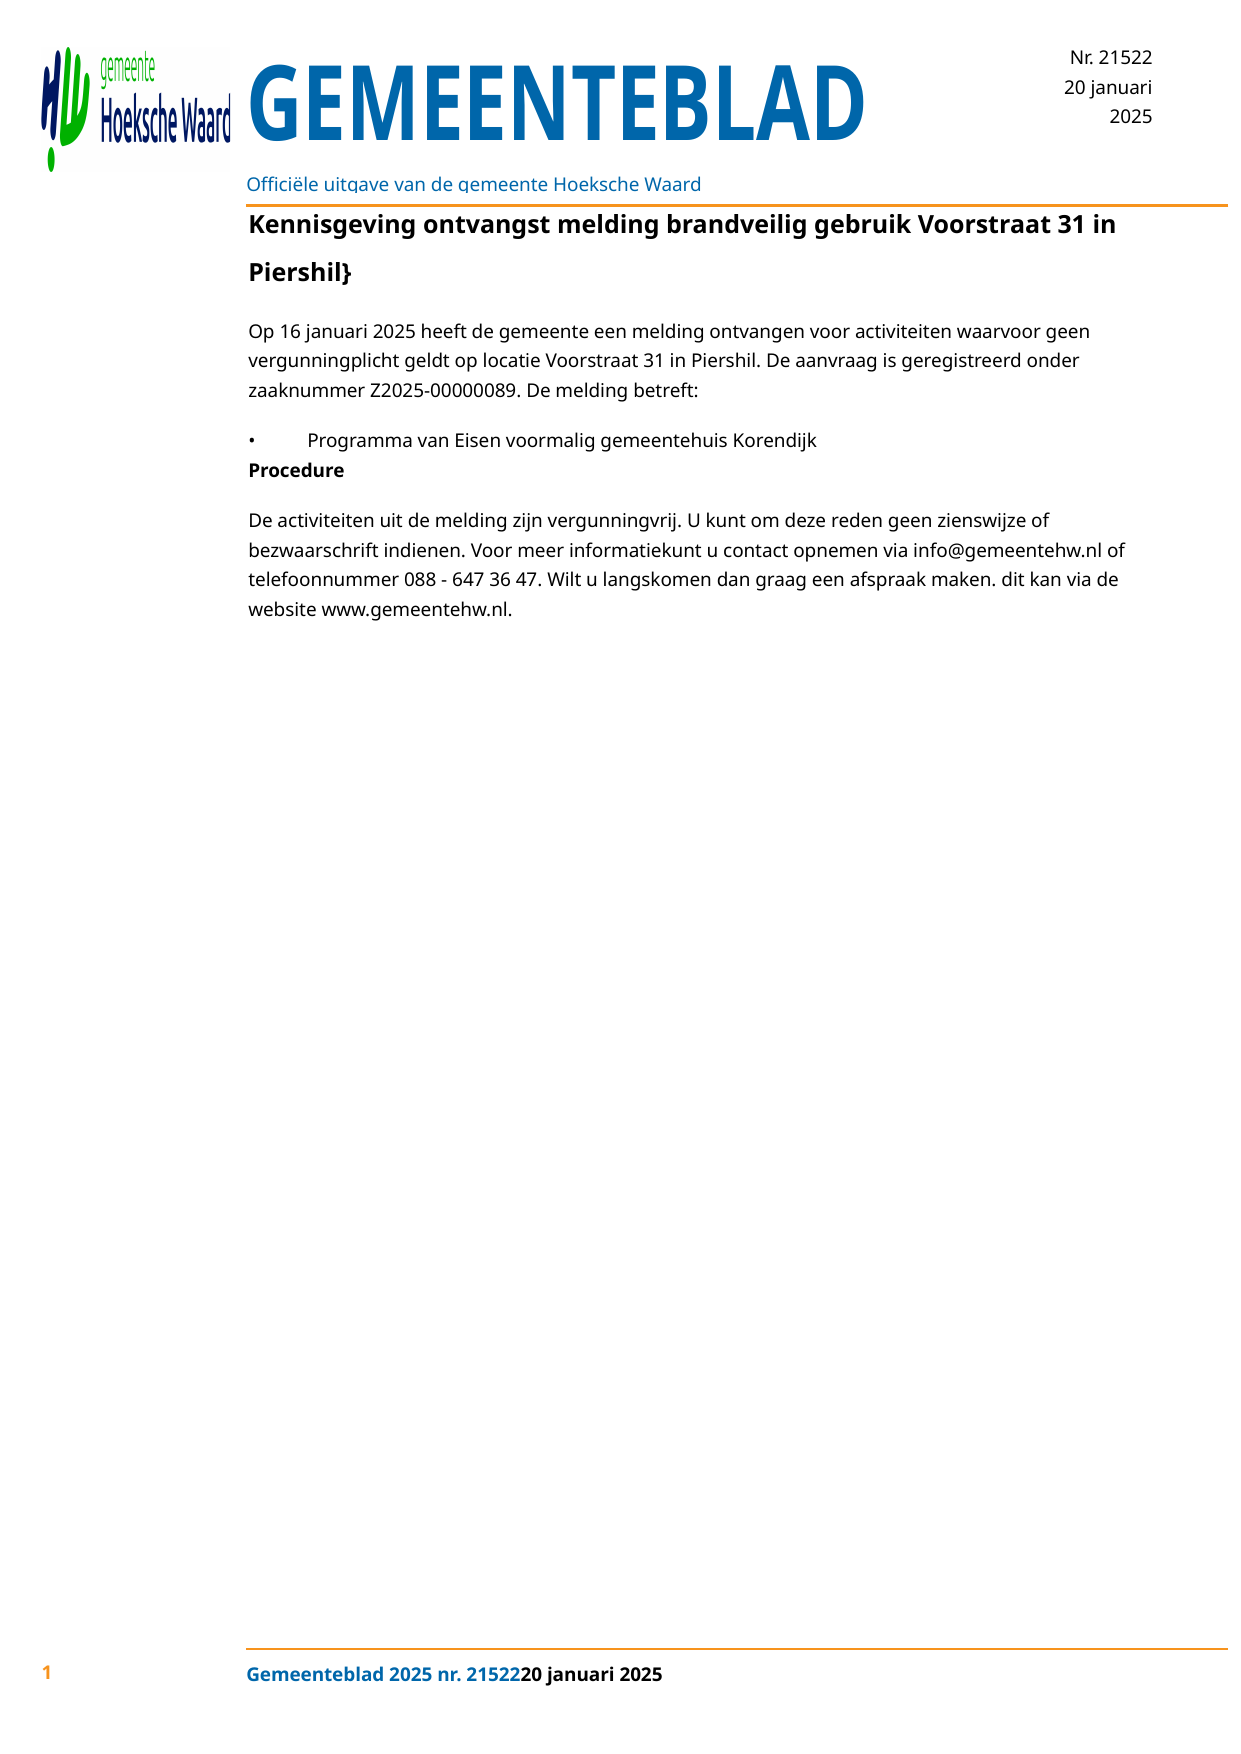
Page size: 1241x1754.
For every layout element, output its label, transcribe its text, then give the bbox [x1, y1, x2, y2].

list Programma van Eisen voormalig gemeentehuis Korendijk [248, 427, 1152, 453]
picture [41, 47, 231, 172]
text Kennisgeving ontvangst melding brandveilig gebruik Voorstraat 31 in Piershil} [248, 207, 1152, 288]
text Op 16 januari 2025 heeft de gemeente een melding ontvangen voor activiteiten waarvoor geen vergunningplicht geldt op locatie Voorstraat 31 in Piershil. De aanvraag is geregistreerd onder zaaknummer Z2025-00000089. De melding betreft: [248, 318, 1152, 403]
text De activiteiten uit de melding zijn vergunningvrij. U kunt om deze reden geen zienswijze of bezwaarschrift indienen. Voor meer informatiekunt u contact opnemen via info@gemeentehw.nl of telefoonnummer 088 - 647 36 47. Wilt u langskomen dan graag een afspraak maken. dit kan via de website www.gemeentehw.nl. [248, 507, 1152, 622]
text Procedure [248, 457, 1152, 483]
